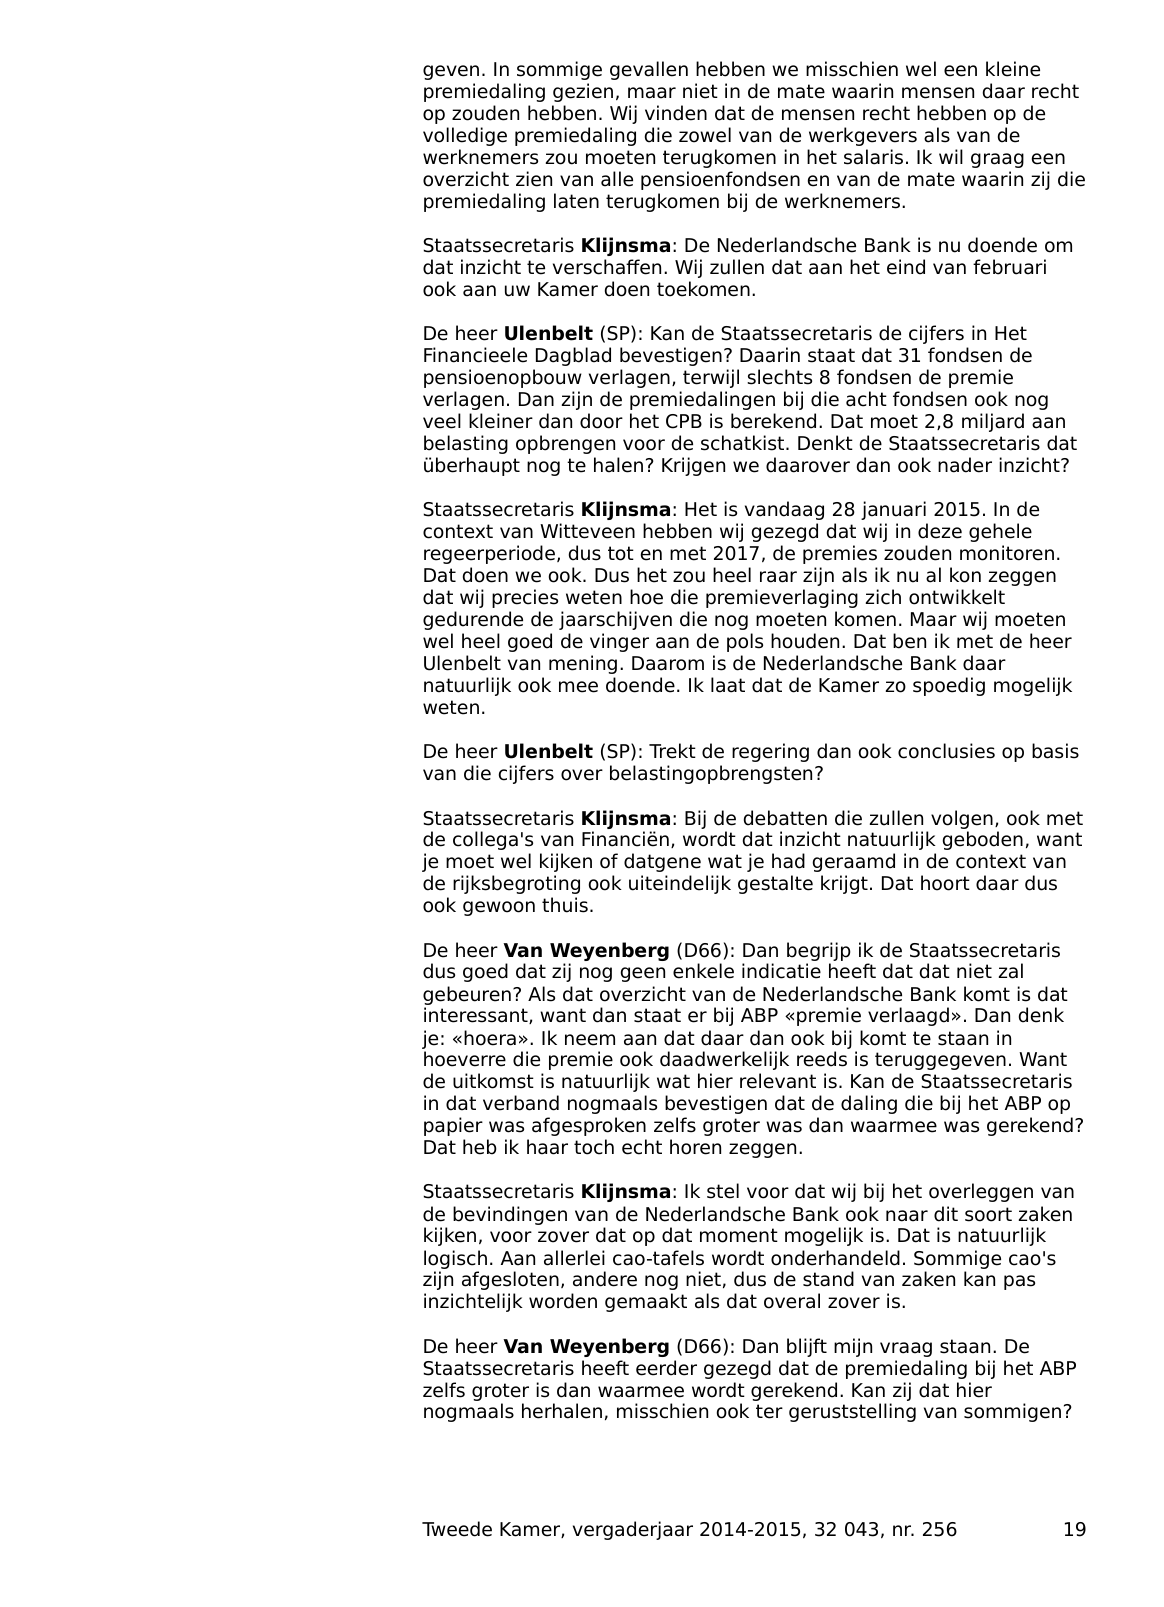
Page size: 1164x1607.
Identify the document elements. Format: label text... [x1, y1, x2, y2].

text De heer Van Weyenberg (D66): Dan blijft mijn vraag staan. De Staatssecretaris heeft eerder gezegd dat de premiedaling bij het ABP zelfs groter is dan waarmee wordt gerekend. Kan zij dat hier nogmaals herhalen, misschien ook ter geruststelling van sommigen? [422, 1336, 1087, 1423]
text De heer Van Weyenberg (D66): Dan begrijp ik de Staatssecretaris dus goed dat zij nog geen enkele indicatie heeft dat dat niet zal gebeuren? Als dat overzicht van de Nederlandsche Bank komt is dat interessant, want dan staat er bij ABP «premie verlaagd». Dan denk je: «hoera». Ik neem aan dat daar dan ook bij komt te staan in hoeverre die premie ook daadwerkelijk reeds is teruggegeven. Want de uitkomst is natuurlijk wat hier relevant is. Kan de Staatssecretaris in dat verband nogmaals bevestigen dat de daling die bij het ABP op papier was afgesproken zelfs groter was dan waarmee was gerekend? Dat heb ik haar toch echt horen zeggen. [422, 939, 1087, 1159]
text Staatssecretaris Klijnsma: Bij de debatten die zullen volgen, ook met de collega's van Financiën, wordt dat inzicht natuurlijk geboden, want je moet wel kijken of datgene wat je had geraamd in de context van de rijksbegroting ook uiteindelijk gestalte krijgt. Dat hoort daar dus ook gewoon thuis. [422, 807, 1087, 917]
text Staatssecretaris Klijnsma: Het is vandaag 28 januari 2015. In de context van Witteveen hebben wij gezegd dat wij in deze gehele regeerperiode, dus tot en met 2017, de premies zouden monitoren. Dat doen we ook. Dus het zou heel raar zijn als ik nu al kon zeggen dat wij precies weten hoe die premieverlaging zich ontwikkelt gedurende de jaarschijven die nog moeten komen. Maar wij moeten wel heel goed de vinger aan de pols houden. Dat ben ik met de heer Ulenbelt van mening. Daarom is de Nederlandsche Bank daar natuurlijk ook mee doende. Ik laat dat de Kamer zo spoedig mogelijk weten. [422, 499, 1087, 719]
text De heer Ulenbelt (SP): Trekt de regering dan ook conclusies op basis van die cijfers over belastingopbrengsten? [422, 741, 1087, 785]
text De heer Ulenbelt (SP): Kan de Staatssecretaris de cijfers in Het Financieele Dagblad bevestigen? Daarin staat dat 31 fondsen de pensioenopbouw verlagen, terwijl slechts 8 fondsen de premie verlagen. Dan zijn de premiedalingen bij die acht fondsen ook nog veel kleiner dan door het CPB is berekend. Dat moet 2,8 miljard aan belasting opbrengen voor de schatkist. Denkt de Staatssecretaris dat überhaupt nog te halen? Krijgen we daarover dan ook nader inzicht? [422, 323, 1087, 477]
text geven. In sommige gevallen hebben we misschien wel een kleine premiedaling gezien, maar niet in de mate waarin mensen daar recht op zouden hebben. Wij vinden dat de mensen recht hebben op de volledige premiedaling die zowel van de werkgevers als van de werknemers zou moeten terugkomen in het salaris. Ik wil graag een overzicht zien van alle pensioenfondsen en van de mate waarin zij die premiedaling laten terugkomen bij de werknemers. [422, 59, 1087, 213]
text Staatssecretaris Klijnsma: De Nederlandsche Bank is nu doende om dat inzicht te verschaffen. Wij zullen dat aan het eind van februari ook aan uw Kamer doen toekomen. [422, 235, 1087, 301]
text Staatssecretaris Klijnsma: Ik stel voor dat wij bij het overleggen van de bevindingen van de Nederlandsche Bank ook naar dit soort zaken kijken, voor zover dat op dat moment mogelijk is. Dat is natuurlijk logisch. Aan allerlei cao-tafels wordt onderhandeld. Sommige cao's zijn afgesloten, andere nog niet, dus de stand van zaken kan pas inzichtelijk worden gemaakt als dat overal zover is. [422, 1181, 1087, 1313]
